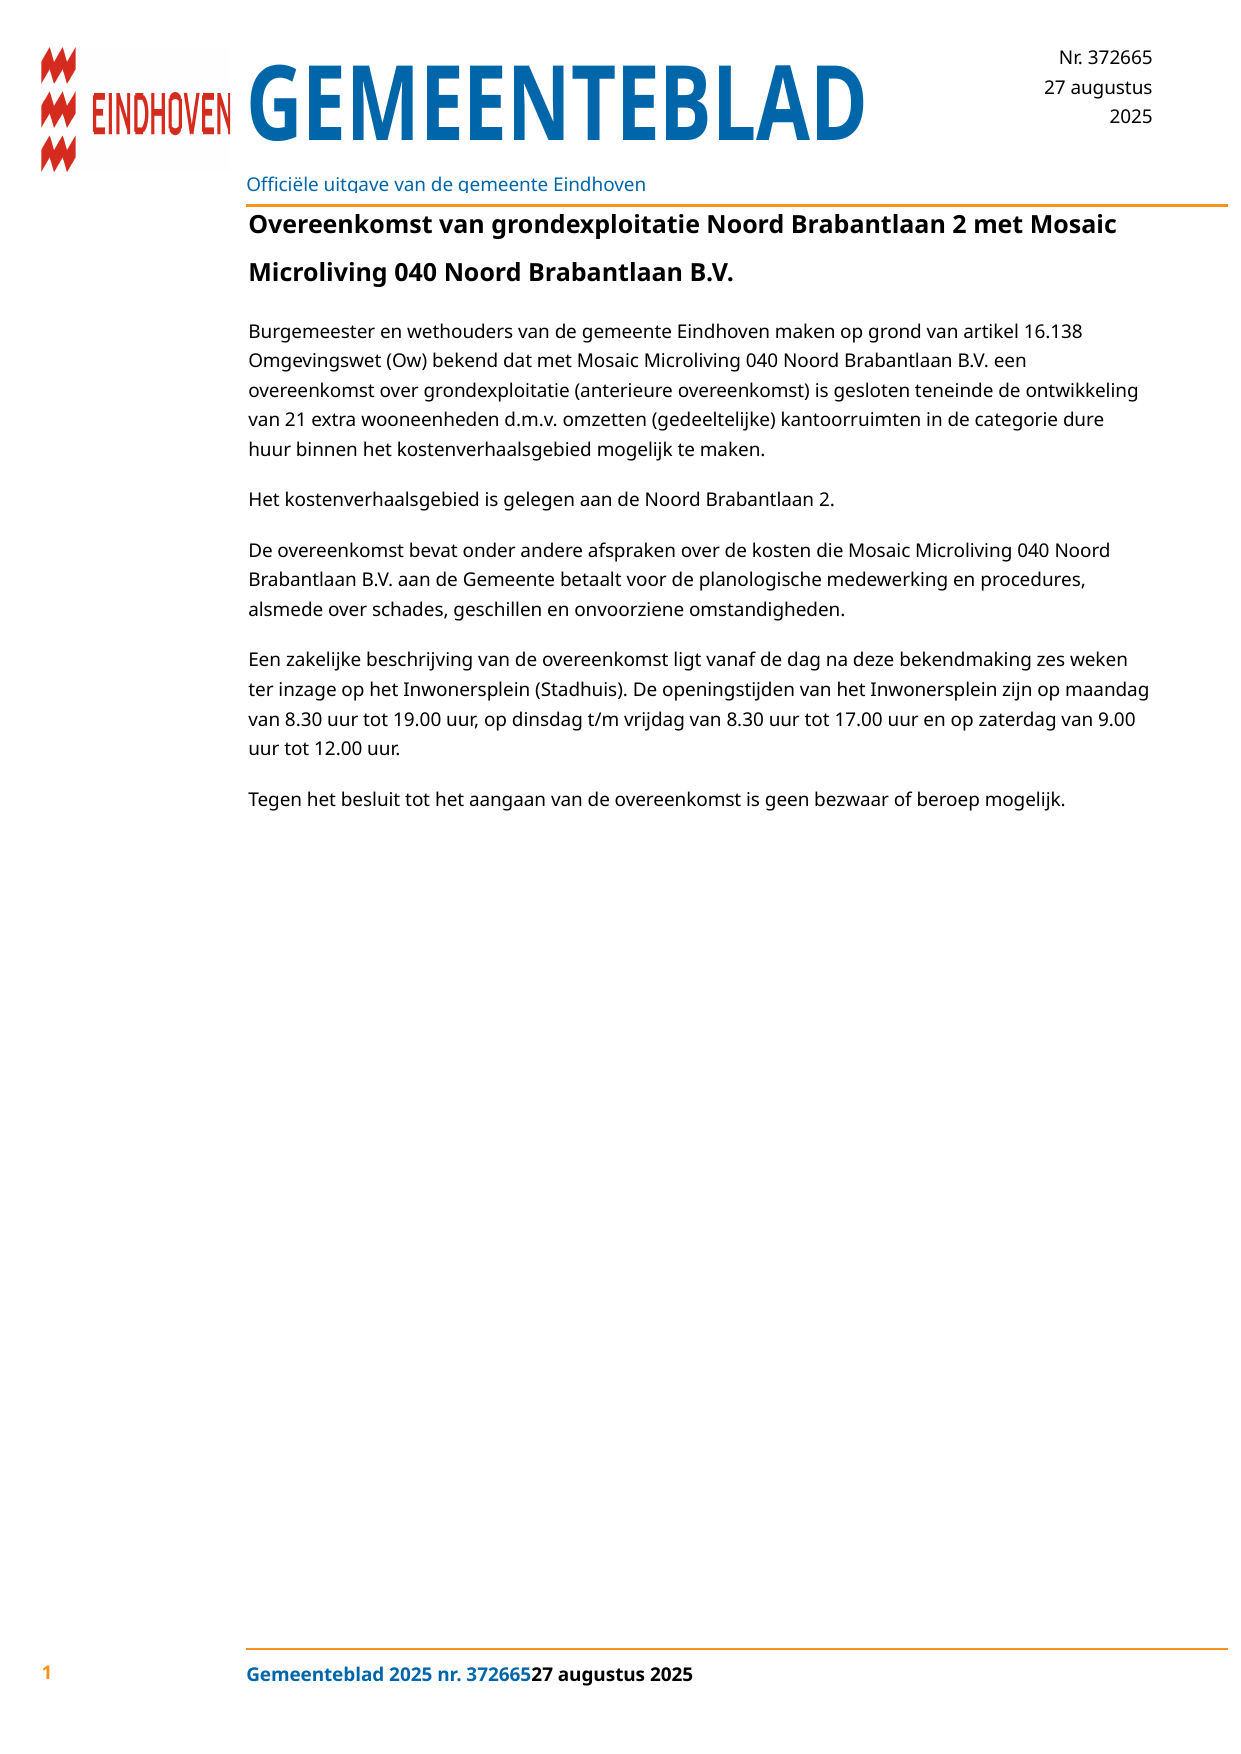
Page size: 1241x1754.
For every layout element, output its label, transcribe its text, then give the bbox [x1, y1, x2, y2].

text Tegen het besluit tot het aangaan van de overeenkomst is geen bezwaar of beroep mogelijk. [248, 786, 1152, 812]
text De overeenkomst bevat onder andere afspraken over de kosten die Mosaic Microliving 040 Noord Brabantlaan B.V. aan de Gemeente betaalt voor de planologische medewerking en procedures, alsmede over schades, geschillen en onvoorziene omstandigheden. [248, 537, 1152, 622]
text Een zakelijke beschrijving van de overeenkomst ligt vanaf de dag na deze bekendmaking zes weken ter inzage op het Inwonersplein (Stadhuis). De openingstijden van het Inwonersplein zijn op maandag van 8.30 uur tot 19.00 uur, op dinsdag t/m vrijdag van 8.30 uur tot 17.00 uur en op zaterdag van 9.00 uur tot 12.00 uur. [248, 647, 1152, 761]
picture [41, 47, 231, 172]
text Burgemeester en wethouders van de gemeente Eindhoven maken op grond van artikel 16.138 Omgevingswet (Ow) bekend dat met Mosaic Microliving 040 Noord Brabantlaan B.V. een overeenkomst over grondexploitatie (anterieure overeenkomst) is gesloten teneinde de ontwikkeling van 21 extra wooneenheden d.m.v. omzetten (gedeeltelijke) kantoorruimten in de categorie dure huur binnen het kostenverhaalsgebied mogelijk te maken. [248, 318, 1152, 462]
text Het kostenverhaalsgebied is gelegen aan de Noord Brabantlaan 2. [248, 487, 1152, 512]
text Overeenkomst van grondexploitatie Noord Brabantlaan 2 met Mosaic Microliving 040 Noord Brabantlaan B.V. [248, 207, 1152, 288]
